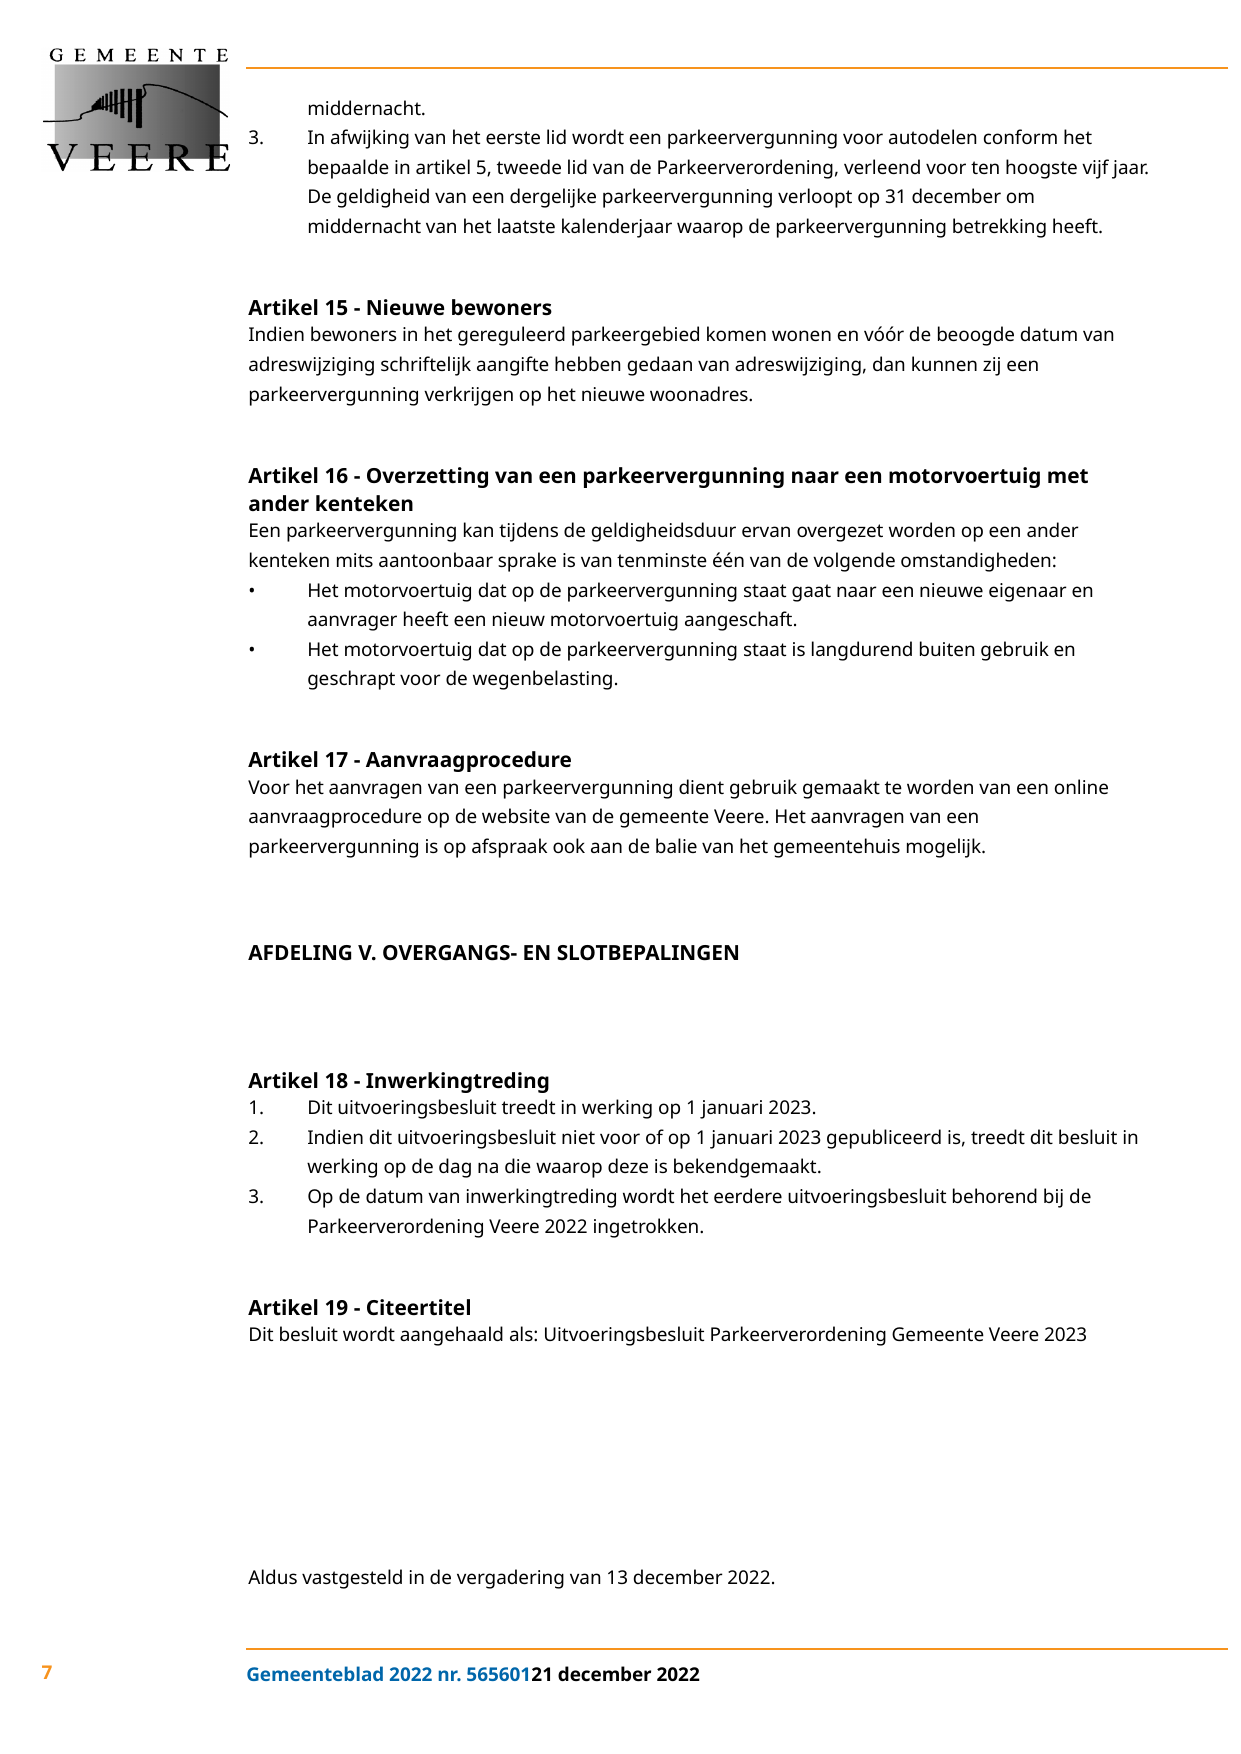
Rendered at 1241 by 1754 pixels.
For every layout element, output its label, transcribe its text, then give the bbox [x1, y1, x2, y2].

text Artikel 17 - Aanvraagprocedure [248, 746, 1152, 774]
list Op de datum van inwerkingtreding wordt het eerdere uitvoeringsbesluit behorend bij de Parkeerverordening Veere 2022 ingetrokken. [248, 1183, 1152, 1238]
text Voor het aanvragen van een parkeervergunning dient gebruik gemaakt te worden van een online aanvraagprocedure op de website van de gemeente Veere. Het aanvragen van een parkeervergunning is op afspraak ook aan de balie van het gemeentehuis mogelijk. [248, 774, 1152, 859]
text Dit besluit wordt aangehaald als: Uitvoeringsbesluit Parkeerverordening Gemeente Veere 2023 [248, 1321, 1152, 1347]
list Indien dit uitvoeringsbesluit niet voor of op 1 januari 2023 gepubliceerd is, treedt dit besluit in werking op de dag na die waarop deze is bekendgemaakt. [248, 1124, 1152, 1179]
text Een parkeervergunning kan tijdens de geldigheidsduur ervan overgezet worden op een ander kenteken mits aantoonbaar sprake is van tenminste één van de volgende omstandigheden: [248, 518, 1152, 573]
text Artikel 15 - Nieuwe bewoners [248, 293, 1152, 322]
text Artikel 19 - Citeertitel [248, 1293, 1152, 1321]
text Aldus vastgesteld in de vergadering van 13 december 2022. [248, 1564, 1152, 1590]
text AFDELING V. OVERGANGS- EN SLOTBEPALINGEN [248, 938, 1152, 966]
picture [41, 47, 231, 172]
list Het motorvoertuig dat op de parkeervergunning staat gaat naar een nieuwe eigenaar en aanvrager heeft een nieuw motorvoertuig aangeschaft. [248, 577, 1152, 632]
text Indien bewoners in het gereguleerd parkeergebied komen wonen en vóór de beoogde datum van adreswijziging schriftelijk aangifte hebben gedaan van adreswijziging, dan kunnen zij een parkeervergunning verkrijgen op het nieuwe woonadres. [248, 322, 1152, 406]
list In afwijking van het eerste lid wordt een parkeervergunning voor autodelen conform het bepaalde in artikel 5, tweede lid van de Parkeerverordening, verleend voor ten hoogste vijf jaar. De geldigheid van een dergelijke parkeervergunning verloopt op 31 december om middernacht van het laatste kalenderjaar waarop de parkeervergunning betrekking heeft. [248, 124, 1152, 239]
text Artikel 16 - Overzetting van een parkeervergunning naar een motorvoertuig met ander kenteken [248, 461, 1152, 518]
text Artikel 18 - Inwerkingtreding [248, 1066, 1152, 1094]
list Het motorvoertuig dat op de parkeervergunning staat is langdurend buiten gebruik en geschrapt voor de wegenbelasting. [248, 636, 1152, 691]
list middernacht. [248, 95, 1152, 121]
list Dit uitvoeringsbesluit treedt in werking op 1 januari 2023. [248, 1094, 1152, 1120]
